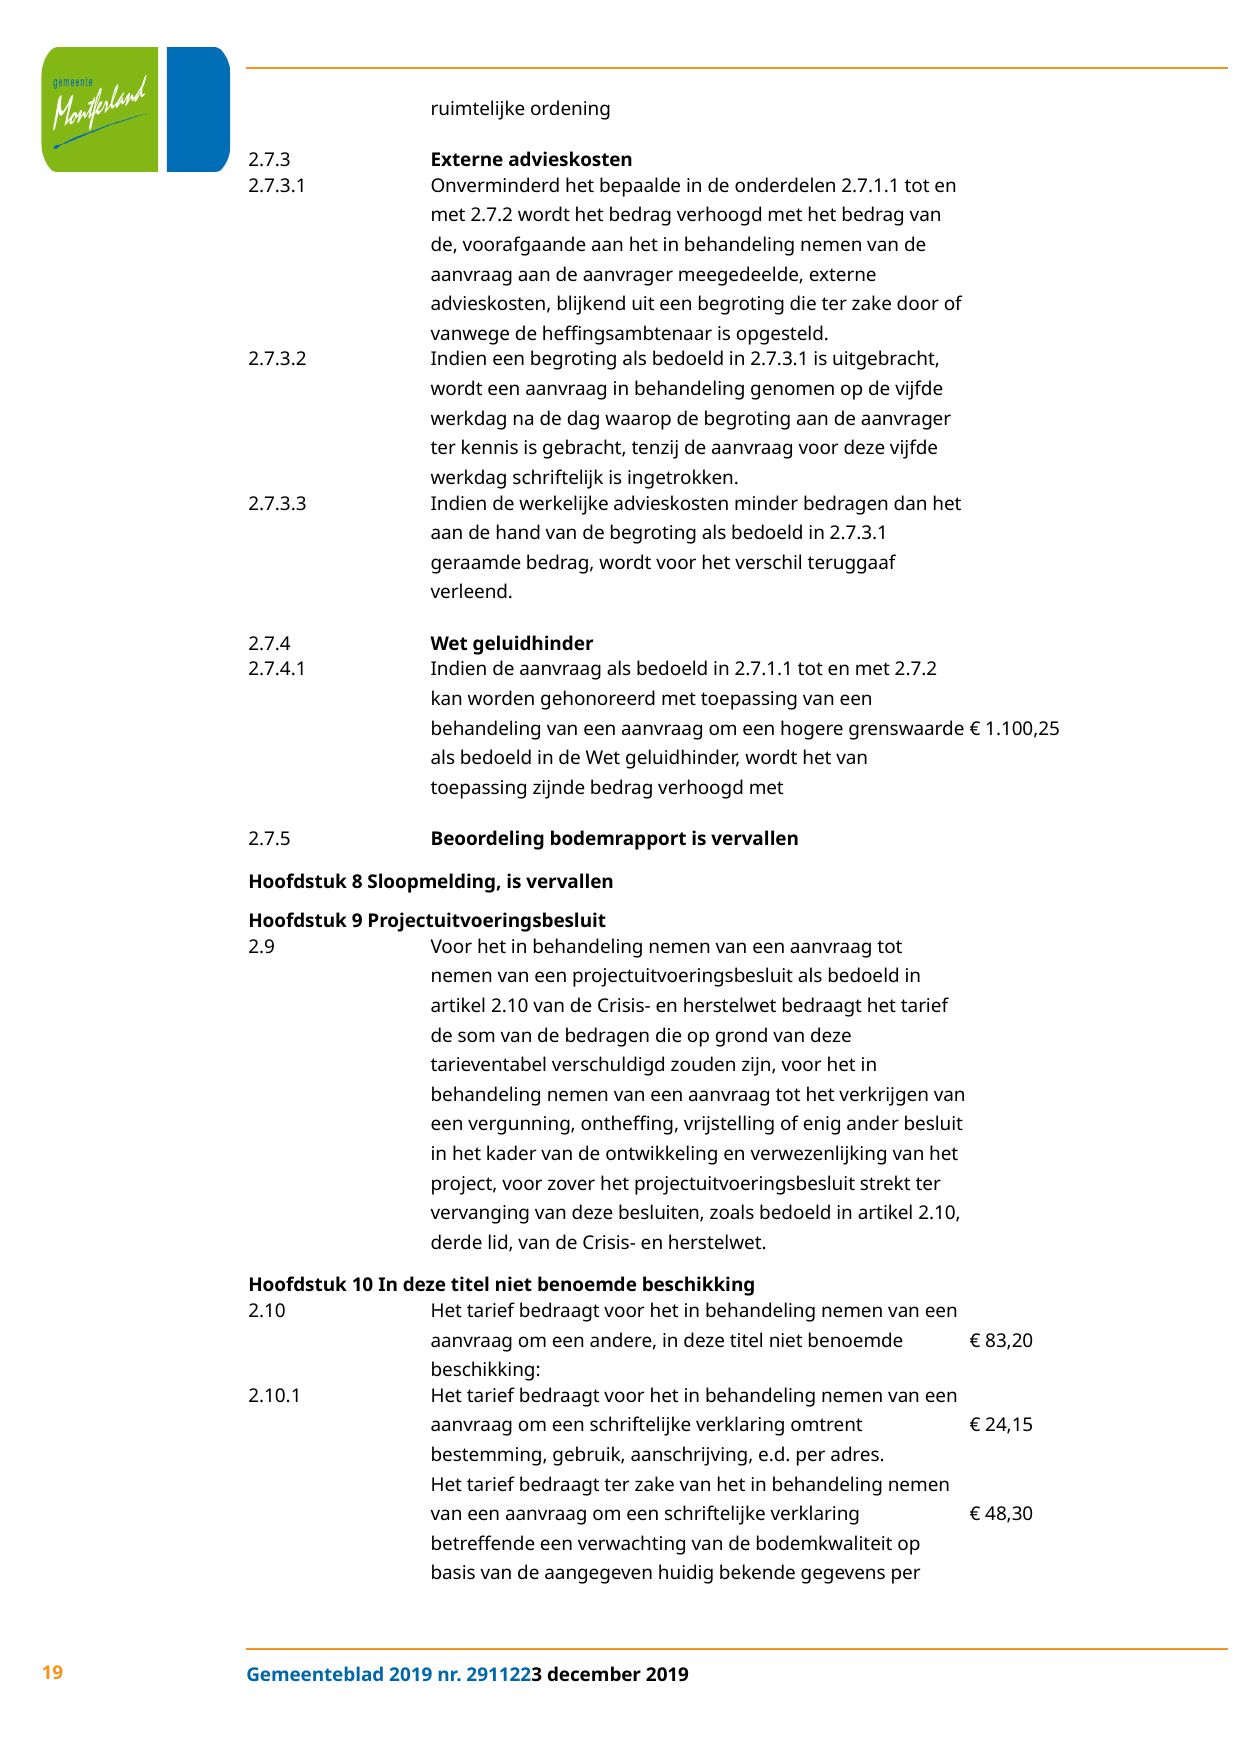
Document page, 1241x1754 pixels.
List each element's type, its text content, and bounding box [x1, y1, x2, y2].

table_cell [969, 172, 1152, 346]
table_header € 83,20 [969, 1297, 1152, 1382]
table_header [969, 933, 1152, 1254]
table_cell [969, 800, 1152, 825]
table_cell € 24,15 € 48,30 [969, 1382, 1152, 1585]
text Hoofdstuk 8 Sloopmelding, is vervallen [248, 868, 1152, 894]
table_cell 2.7.4.1 [248, 656, 430, 800]
table_cell € 1.100,25 [969, 656, 1152, 800]
table_header 2.10 [248, 1297, 430, 1382]
table_cell 2.7.3 [248, 146, 430, 172]
table_cell Het tarief bedraagt voor het in behandeling nemen van een aanvraag om een schriftelijke verklaring omtrent bestemming, gebruik, aanschrijving, e.d. per adres. Het tarief bedraagt ter zake van het in behandeling nemen van een aanvraag om een schriftelijke verklaring betreffende een verwachting van de bodemkwaliteit op basis van de aangegeven huidig bekende gegevens per [430, 1382, 969, 1585]
table_header 2.9 [248, 933, 430, 1254]
table_cell Externe advieskosten [430, 146, 969, 172]
table_cell 2.7.3.3 [248, 490, 430, 604]
table_cell [248, 800, 430, 825]
table_cell 2.7.4 [248, 630, 430, 656]
table_cell Beoordeling bodemrapport is vervallen [430, 825, 969, 851]
table_cell [969, 825, 1152, 851]
table_cell [969, 121, 1152, 146]
table_cell [430, 800, 969, 825]
table_cell ruimtelijke ordening [430, 95, 969, 121]
table_cell [969, 630, 1152, 656]
table_cell [969, 604, 1152, 630]
table_cell [248, 604, 430, 630]
table_cell [430, 121, 969, 146]
table_cell Indien een begroting als bedoeld in 2.7.3.1 is uitgebracht, wordt een aanvraag in behandeling genomen op de vijfde werkdag na de dag waarop de begroting aan de aanvrager ter kennis is gebracht, tenzij de aanvraag voor deze vijfde werkdag schriftelijk is ingetrokken. [430, 346, 969, 490]
table_cell [969, 95, 1152, 121]
table_cell Onverminderd het bepaalde in de onderdelen 2.7.1.1 tot en met 2.7.2 wordt het bedrag verhoogd met het bedrag van de, voorafgaande aan het in behandeling nemen van de aanvraag aan de aanvrager meegedeelde, externe advieskosten, blijkend uit een begroting die ter zake door of vanwege de heffingsambtenaar is opgesteld. [430, 172, 969, 346]
table_cell Indien de werkelijke advieskosten minder bedragen dan het aan de hand van de begroting als bedoeld in 2.7.3.1 geraamde bedrag, wordt voor het verschil teruggaaf verleend. [430, 490, 969, 604]
table_cell Wet geluidhinder [430, 630, 969, 656]
table_cell [248, 95, 430, 121]
text Hoofdstuk 10 In deze titel niet benoemde beschikking [248, 1271, 1152, 1297]
table_cell 2.10.1 [248, 1382, 430, 1585]
table_cell [969, 346, 1152, 490]
picture [41, 47, 231, 172]
table_cell [248, 121, 430, 146]
table_cell 2.7.5 [248, 825, 430, 851]
table_cell Indien de aanvraag als bedoeld in 2.7.1.1 tot en met 2.7.2 kan worden gehonoreerd met toepassing van een behandeling van een aanvraag om een hogere grenswaarde als bedoeld in de Wet geluidhinder, wordt het van toepassing zijnde bedrag verhoogd met [430, 656, 969, 800]
table_cell 2.7.3.2 [248, 346, 430, 490]
table_cell 2.7.3.1 [248, 172, 430, 346]
table_header Voor het in behandeling nemen van een aanvraag tot nemen van een projectuitvoeringsbesluit als bedoeld in artikel 2.10 van de Crisis- en herstelwet bedraagt het tarief de som van de bedragen die op grond van deze tarieventabel verschuldigd zouden zijn, voor het in behandeling nemen van een aanvraag tot het verkrijgen van een vergunning, ontheffing, vrijstelling of enig ander besluit in het kader van de ontwikkeling en verwezenlijking van het project, voor zover het projectuitvoeringsbesluit strekt ter vervanging van deze besluiten, zoals bedoeld in artikel 2.10, derde lid, van de Crisis- en herstelwet. [430, 933, 969, 1254]
table_cell [969, 146, 1152, 172]
text Hoofdstuk 9 Projectuitvoeringsbesluit [248, 907, 1152, 933]
table_header Het tarief bedraagt voor het in behandeling nemen van een aanvraag om een andere, in deze titel niet benoemde beschikking: [430, 1297, 969, 1382]
table_cell [969, 490, 1152, 604]
table_cell [430, 604, 969, 630]
